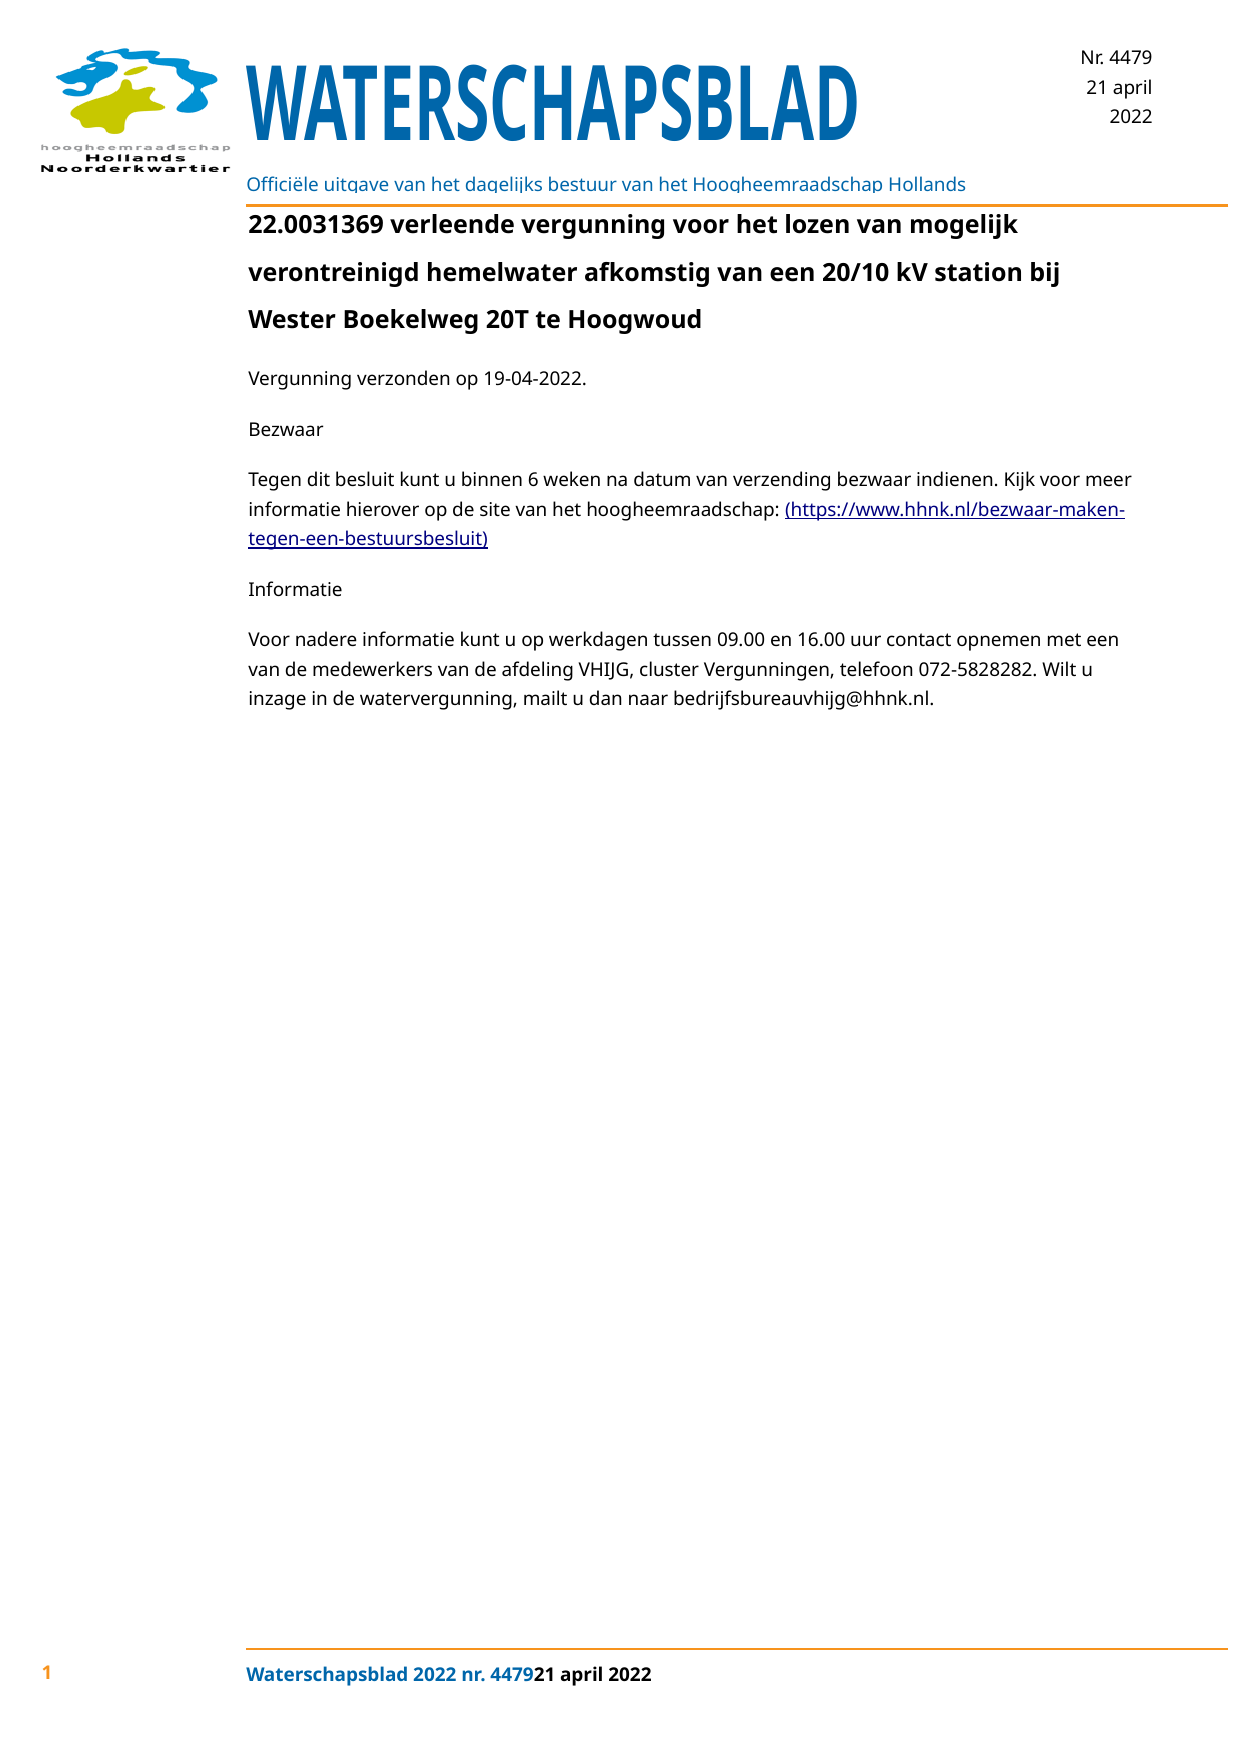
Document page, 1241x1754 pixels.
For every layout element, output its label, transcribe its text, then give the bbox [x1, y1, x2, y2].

text Tegen dit besluit kunt u binnen 6 weken na datum van verzending bezwaar indienen. Kijk voor meer informatie hierover op de site van het hoogheemraadschap: (https://www.hhnk.nl/bezwaar-maken-tegen-een-bestuursbesluit) [248, 466, 1152, 551]
text Voor nadere informatie kunt u op werkdagen tussen 09.00 en 16.00 uur contact opnemen met een van de medewerkers van de afdeling VHIJG, cluster Vergunningen, telefoon 072-5828282. Wilt u inzage in de watervergunning, mailt u dan naar bedrijfsbureauvhijg@hhnk.nl. [248, 626, 1152, 711]
picture [41, 47, 231, 172]
text Bezwaar [248, 416, 1152, 442]
text Vergunning verzonden op 19-04-2022. [248, 366, 1152, 391]
text Informatie [248, 576, 1152, 602]
text 22.0031369 verleende vergunning voor het lozen van mogelijk verontreinigd hemelwater afkomstig van een 20/10 kV station bij Wester Boekelweg 20T te Hoogwoud [248, 207, 1152, 336]
